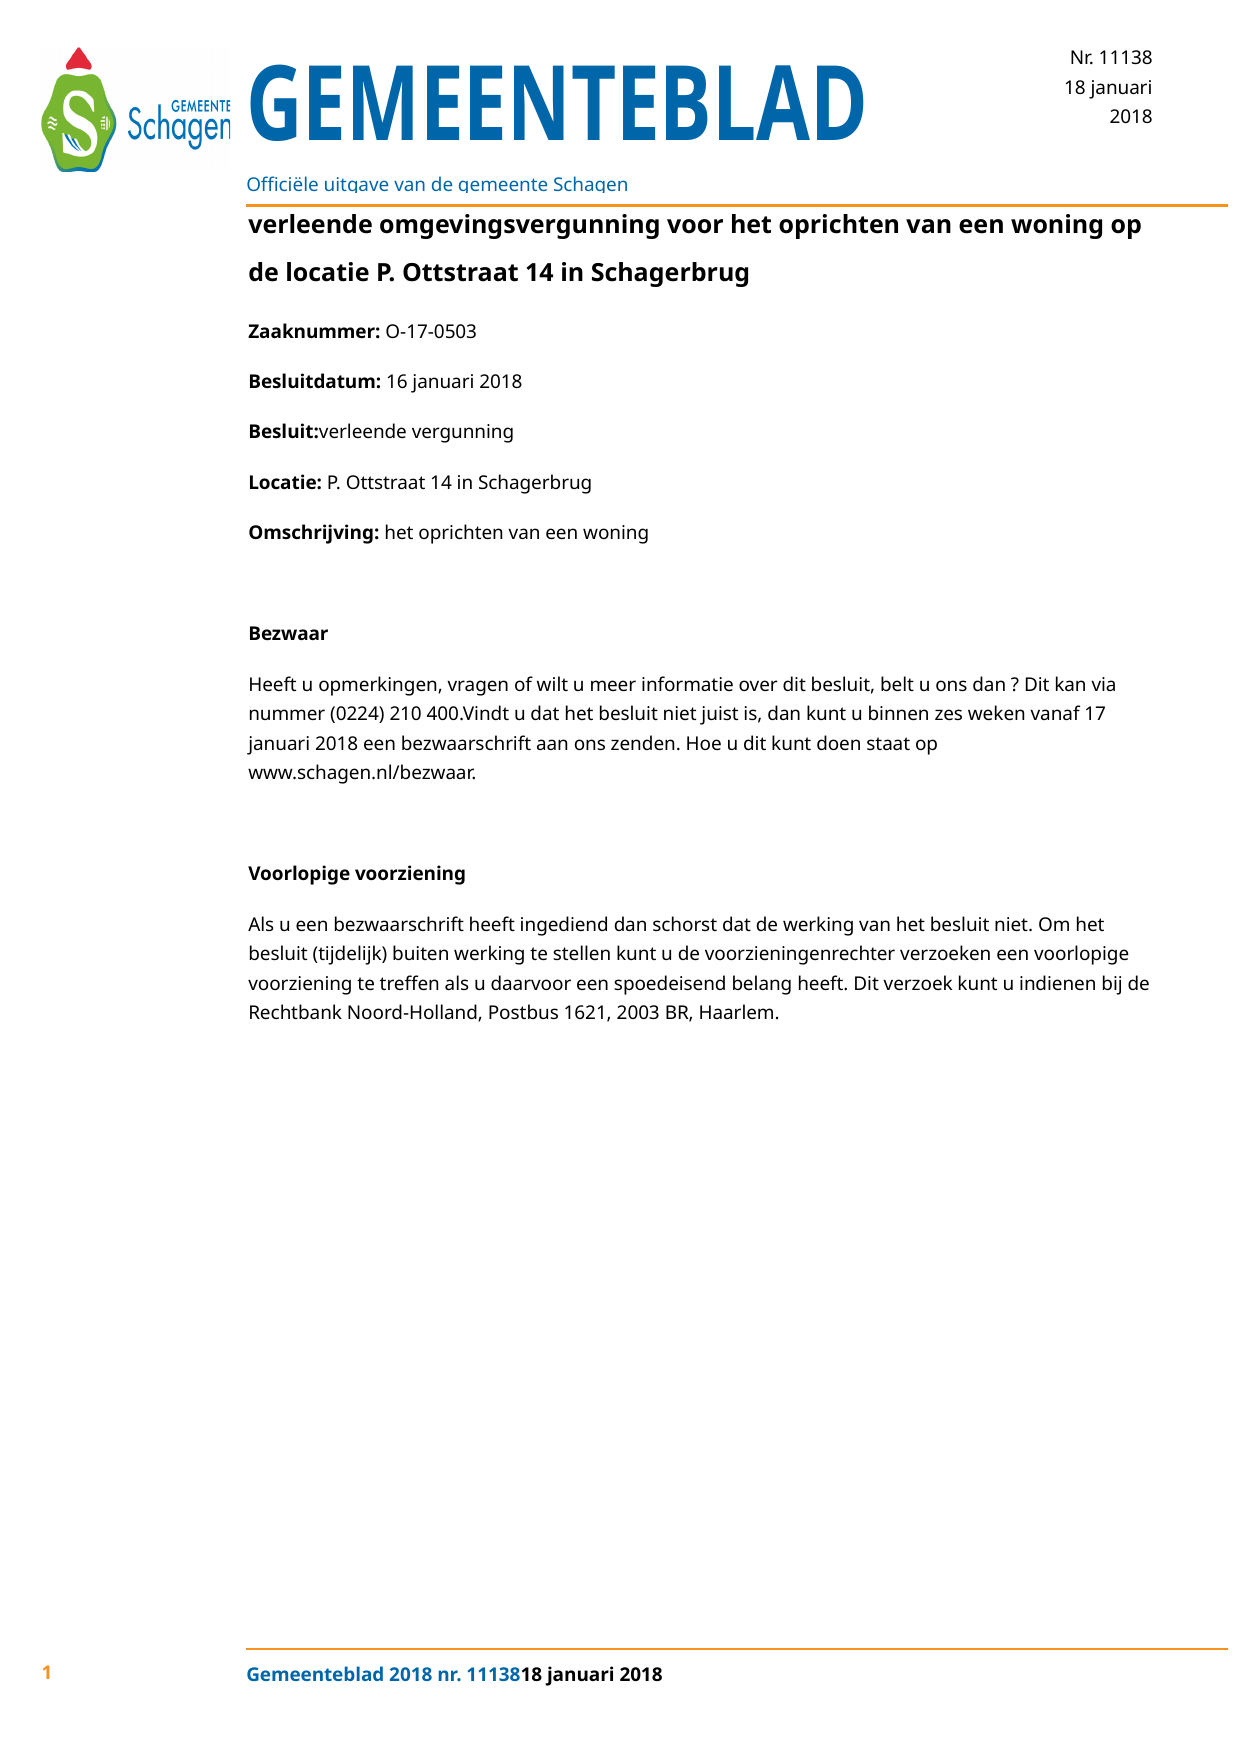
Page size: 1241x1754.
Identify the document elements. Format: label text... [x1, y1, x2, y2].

text Besluit:verleende vergunning [248, 419, 1152, 444]
text Voorlopige voorziening [248, 860, 1152, 886]
text Zaaknummer: O-17-0503 [248, 318, 1152, 344]
text Als u een bezwaarschrift heeft ingediend dan schorst dat de werking van het besluit niet. Om het besluit (tijdelijk) buiten werking te stellen kunt u de voorzieningenrechter verzoeken een voorlopige voorziening te treffen als u daarvoor een spoedeisend belang heeft. Dit verzoek kunt u indienen bij de Rechtbank Noord-Holland, Postbus 1621, 2003 BR, Haarlem. [248, 911, 1152, 1025]
picture [41, 47, 231, 172]
text Heeft u opmerkingen, vragen of wilt u meer informatie over dit besluit, belt u ons dan ? Dit kan via nummer (0224) 210 400.Vindt u dat het besluit niet juist is, dan kunt u binnen zes weken vanaf 17 januari 2018 een bezwaarschrift aan ons zenden. Hoe u dit kunt doen staat op www.schagen.nl/bezwaar. [248, 671, 1152, 785]
text verleende omgevingsvergunning voor het oprichten van een woning op de locatie P. Ottstraat 14 in Schagerbrug [248, 207, 1152, 288]
text Besluitdatum: 16 januari 2018 [248, 368, 1152, 394]
text Bezwaar [248, 620, 1152, 646]
text Locatie: P. Ottstraat 14 in Schagerbrug [248, 469, 1152, 495]
text Omschrijving: het oprichten van een woning [248, 519, 1152, 545]
